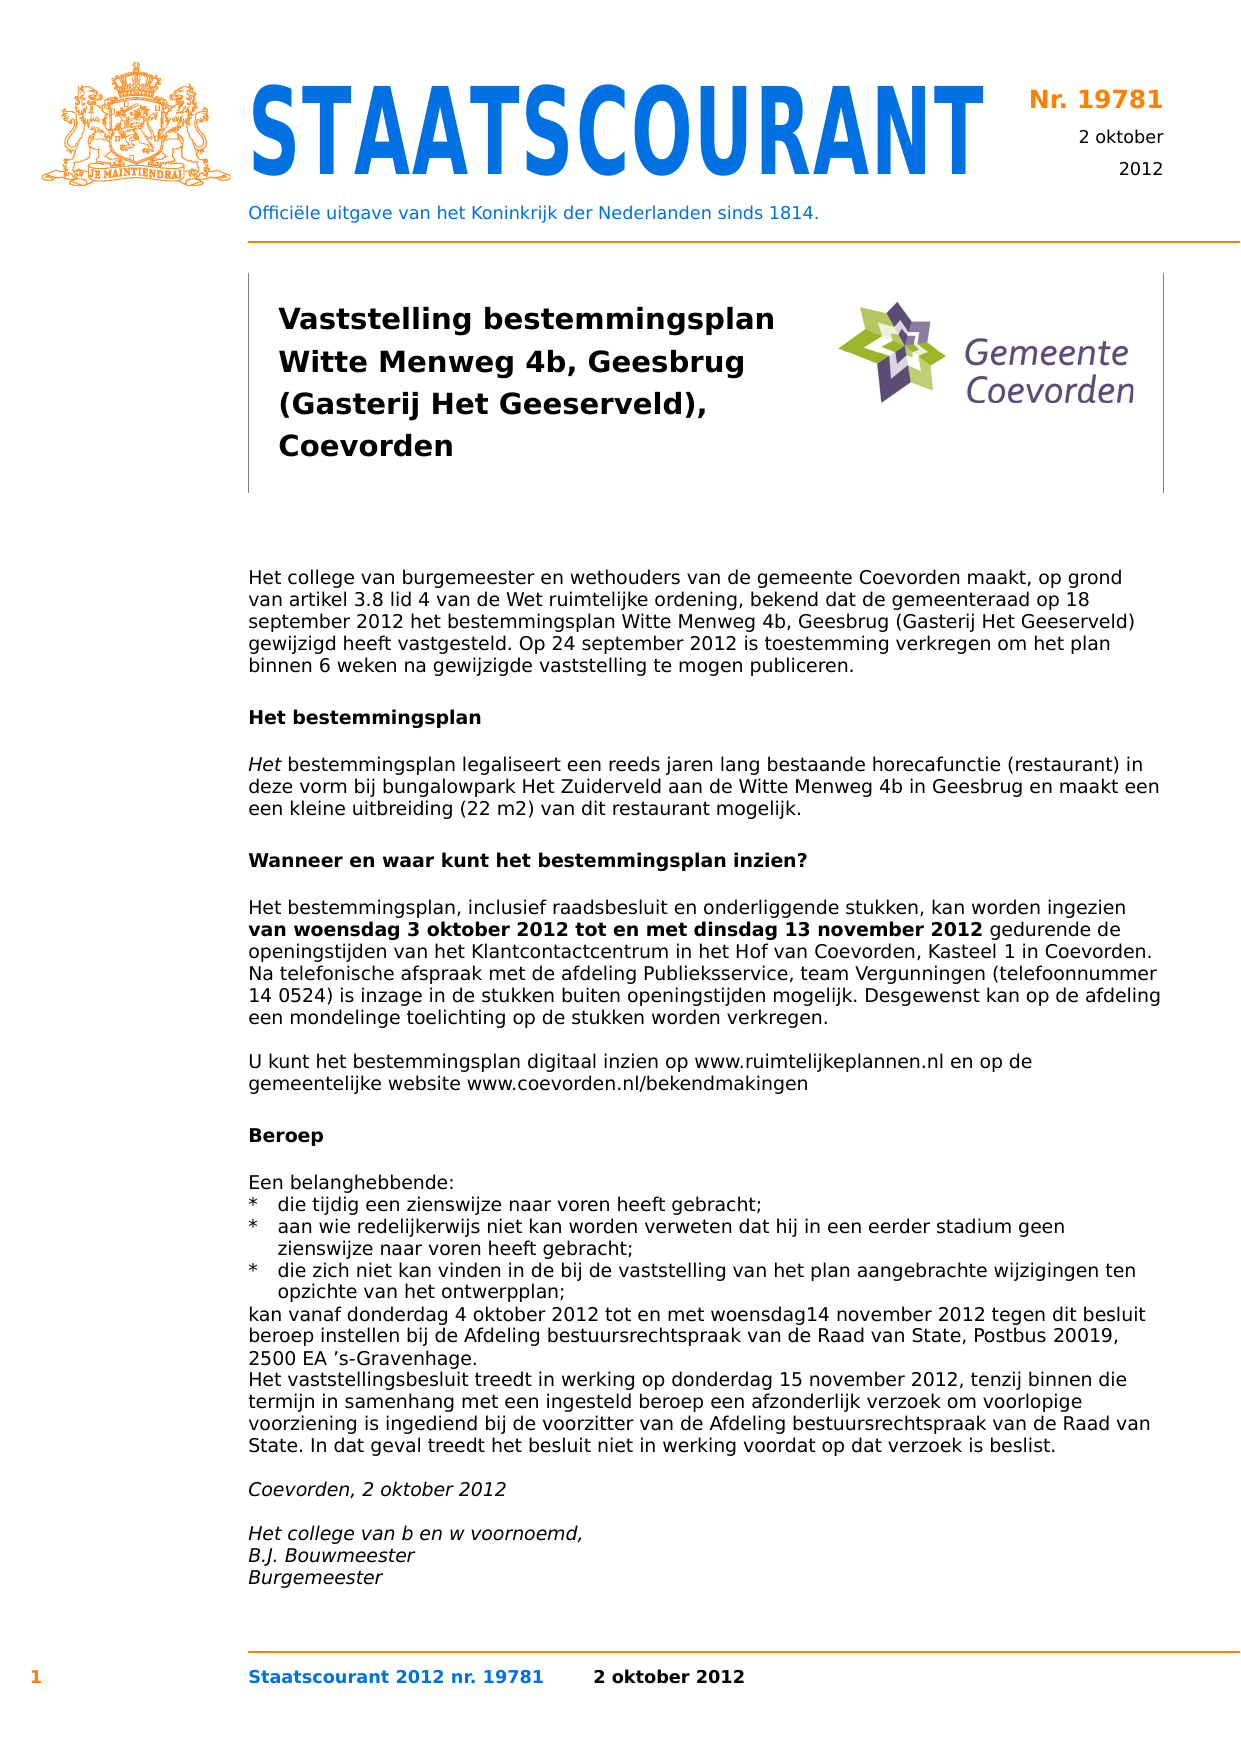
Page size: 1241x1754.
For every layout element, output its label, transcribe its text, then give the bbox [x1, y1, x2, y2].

text U kunt het bestemmingsplan digitaal inzien op www.ruimtelijkeplannen.nl en op de gemeentelijke website www.coevorden.nl/bekendmakingen [248, 1051, 1163, 1094]
text * die tijdig een zienswijze naar voren heeft gebracht; [248, 1193, 1163, 1216]
text kan vanaf donderdag 4 oktober 2012 tot en met woensdag14 november 2012 tegen dit besluit beroep instellen bij de Afdeling bestuursrechtspraak van de Raad van State, Postbus 20019, 2500 EA ’s-Gravenhage. [248, 1303, 1163, 1369]
text Het bestemmingsplan legaliseert een reeds jaren lang bestaande horecafunctie (restaurant) in deze vorm bij bungalowpark Het Zuiderveld aan de Witte Menweg 4b in Geesbrug en maakt een een kleine uitbreiding (22 m2) van dit restaurant mogelijk. [248, 754, 1163, 820]
subtitle Beroep [248, 1124, 1163, 1147]
subtitle Vaststelling bestemmingsplan Witte Menweg 4b, Geesbrug (Gasterij Het Geeserveld), Coevorden [249, 273, 1163, 493]
text Het vaststellingsbesluit treedt in werking op donderdag 15 november 2012, tenzij binnen die termijn in samenhang met een ingesteld beroep een afzonderlijk verzoek om voorlopige voorziening is ingediend bij de voorzitter van de Afdeling bestuursrechtspraak van de Raad van State. In dat geval treedt het besluit niet in werking voordat op dat verzoek is beslist. [248, 1369, 1163, 1457]
text Het college van b en w voornoemd, B.J. Bouwmeester Burgemeester [248, 1523, 1163, 1589]
table_header STAATSCOURANT [248, 62, 998, 203]
text Coevorden, 2 oktober 2012 [248, 1479, 1163, 1501]
picture [838, 302, 1134, 403]
text * die zich niet kan vinden in de bij de vaststelling van het plan aangebrachte wijzigingen ten opzichte van het ontwerpplan; [248, 1259, 1163, 1303]
table_header [25, 62, 248, 241]
text Het bestemmingsplan, inclusief raadsbesluit en onderliggende stukken, kan worden ingezien van woensdag 3 oktober 2012 tot en met dinsdag 13 november 2012 gedurende de openingstijden van het Klantcontactcentrum in het Hof van Coevorden, Kasteel 1 in Coevorden. Na telefonische afspraak met de afdeling Publieksservice, team Vergunningen (telefoonnummer 14 0524) is inzage in de stukken buiten openingstijden mogelijk. Desgewenst kan op de afdeling een mondelinge toelichting op de stukken worden verkregen. [248, 897, 1163, 1029]
table_header Nr. 19781 [998, 62, 1240, 121]
subtitle Wanneer en waar kunt het bestemmingsplan inzien? [248, 850, 1163, 872]
table_cell 2 oktober [998, 121, 1240, 153]
picture [41, 62, 231, 186]
table_cell Officiële uitgave van het Koninkrijk der Nederlanden sinds 1814. [248, 203, 1240, 241]
subtitle Het bestemmingsplan [248, 707, 1163, 729]
text Het college van burgemeester en wethouders van de gemeente Coevorden maakt, op grond van artikel 3.8 lid 4 van de Wet ruimtelijke ordening, bekend dat de gemeenteraad op 18 september 2012 het bestemmingsplan Witte Menweg 4b, Geesbrug (Gasterij Het Geeserveld) gewijzigd heeft vastgesteld. Op 24 september 2012 is toestemming verkregen om het plan binnen 6 weken na gewijzigde vaststelling te mogen publiceren. [248, 567, 1163, 677]
table_cell 2012 [998, 153, 1240, 203]
text Een belanghebbende: [248, 1172, 1163, 1193]
text * aan wie redelijkerwijs niet kan worden verweten dat hij in een eerder stadium geen zienswijze naar voren heeft gebracht; [248, 1216, 1163, 1259]
